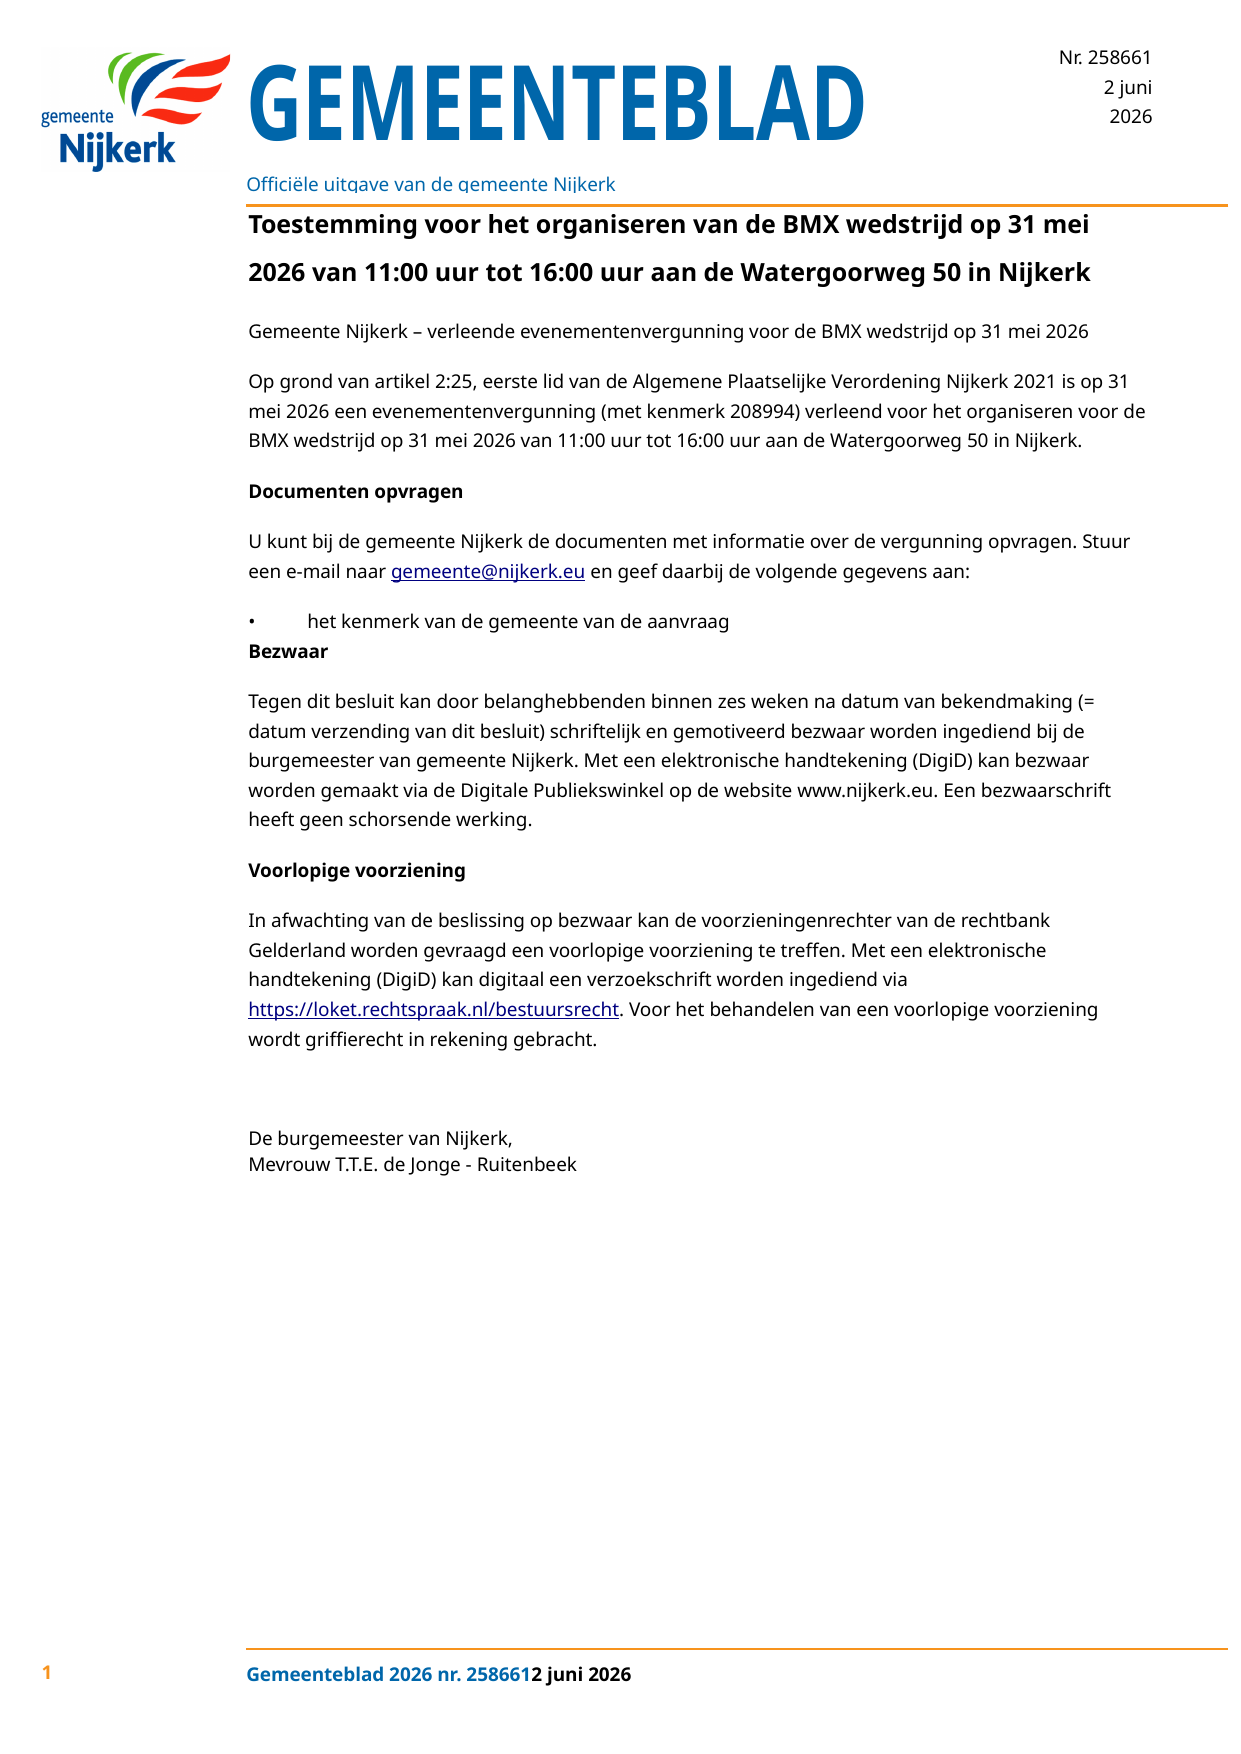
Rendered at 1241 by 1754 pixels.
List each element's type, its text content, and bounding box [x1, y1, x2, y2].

text In afwachting van de beslissing op bezwaar kan de voorzieningenrechter van de rechtbank Gelderland worden gevraagd een voorlopige voorziening te treffen. Met een elektronische handtekening (DigiD) kan digitaal een verzoekschrift worden ingediend via https://loket.rechtspraak.nl/bestuursrecht. Voor het behandelen van een voorlopige voorziening wordt griffierecht in rekening gebracht. [248, 907, 1152, 1052]
text Documenten opvragen [248, 478, 1152, 504]
list het kenmerk van de gemeente van de aanvraag [248, 608, 1152, 634]
text Tegen dit besluit kan door belanghebbenden binnen zes weken na datum van bekendmaking (= datum verzending van dit besluit) schriftelijk en gemotiveerd bezwaar worden ingediend bij de burgemeester van gemeente Nijkerk. Met een elektronische handtekening (DigiD) kan bezwaar worden gemaakt via de Digitale Publiekswinkel op de website www.nijkerk.eu. Een bezwaarschrift heeft geen schorsende werking. [248, 688, 1152, 832]
text U kunt bij de gemeente Nijkerk de documenten met informatie over de vergunning opvragen. Stuur een e-mail naar gemeente@nijkerk.eu en geef daarbij de volgende gegevens aan: [248, 528, 1152, 584]
text Voorlopige voorziening [248, 857, 1152, 883]
text Toestemming voor het organiseren van de BMX wedstrijd op 31 mei 2026 van 11:00 uur tot 16:00 uur aan de Watergoorweg 50 in Nijkerk [248, 207, 1152, 288]
text Gemeente Nijkerk – verleende evenementenvergunning voor de BMX wedstrijd op 31 mei 2026 [248, 318, 1152, 344]
text De burgemeester van Nijkerk, [248, 1125, 1152, 1151]
text Bezwaar [248, 638, 1152, 664]
text Mevrouw T.T.E. de Jonge - Ruitenbeek [248, 1151, 1152, 1177]
text Op grond van artikel 2:25, eerste lid van de Algemene Plaatselijke Verordening Nijkerk 2021 is op 31 mei 2026 een evenementenvergunning (met kenmerk 208994) verleend voor het organiseren voor de BMX wedstrijd op 31 mei 2026 van 11:00 uur tot 16:00 uur aan de Watergoorweg 50 in Nijkerk. [248, 368, 1152, 453]
picture [41, 47, 231, 172]
